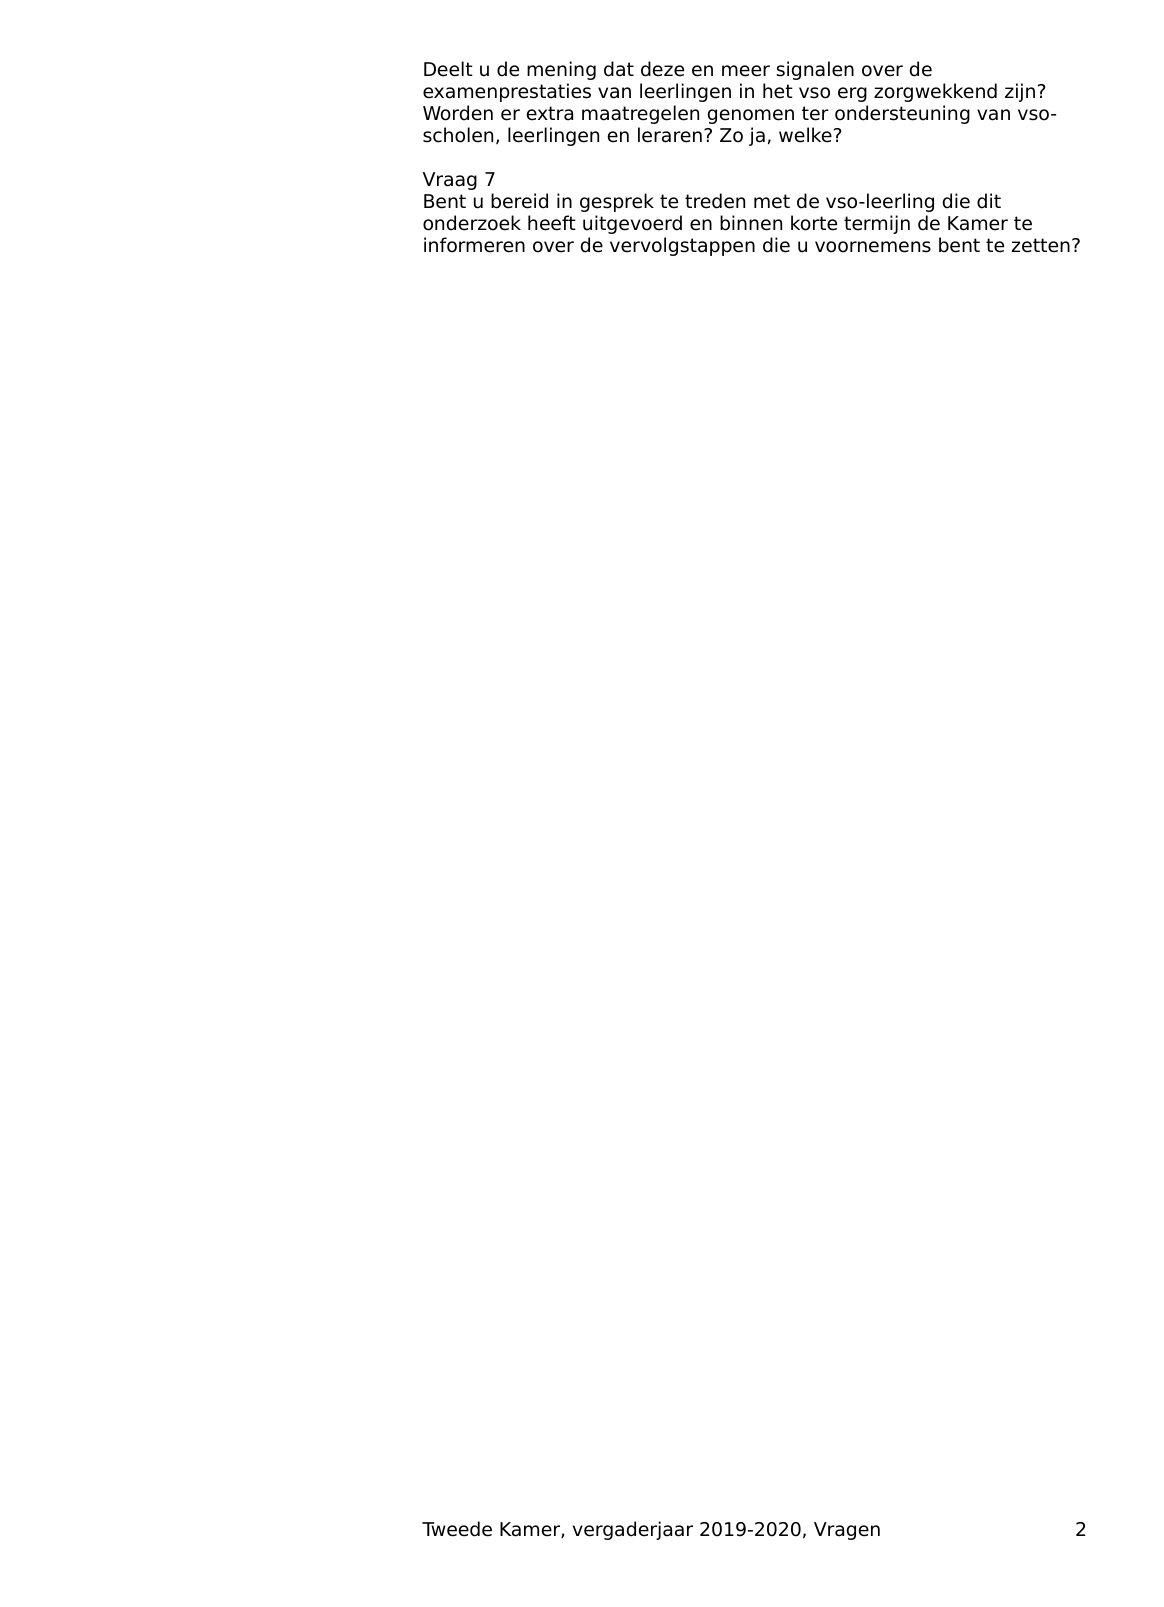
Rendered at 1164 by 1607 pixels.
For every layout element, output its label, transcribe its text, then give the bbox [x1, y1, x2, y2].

text Vraag 7 [422, 169, 1087, 191]
text Deelt u de mening dat deze en meer signalen over de examenprestaties van leerlingen in het vso erg zorgwekkend zijn? Worden er extra maatregelen genomen ter ondersteuning van vso-scholen, leerlingen en leraren? Zo ja, welke? [422, 59, 1087, 147]
text Bent u bereid in gesprek te treden met de vso-leerling die dit onderzoek heeft uitgevoerd en binnen korte termijn de Kamer te informeren over de vervolgstappen die u voornemens bent te zetten? [422, 191, 1087, 257]
